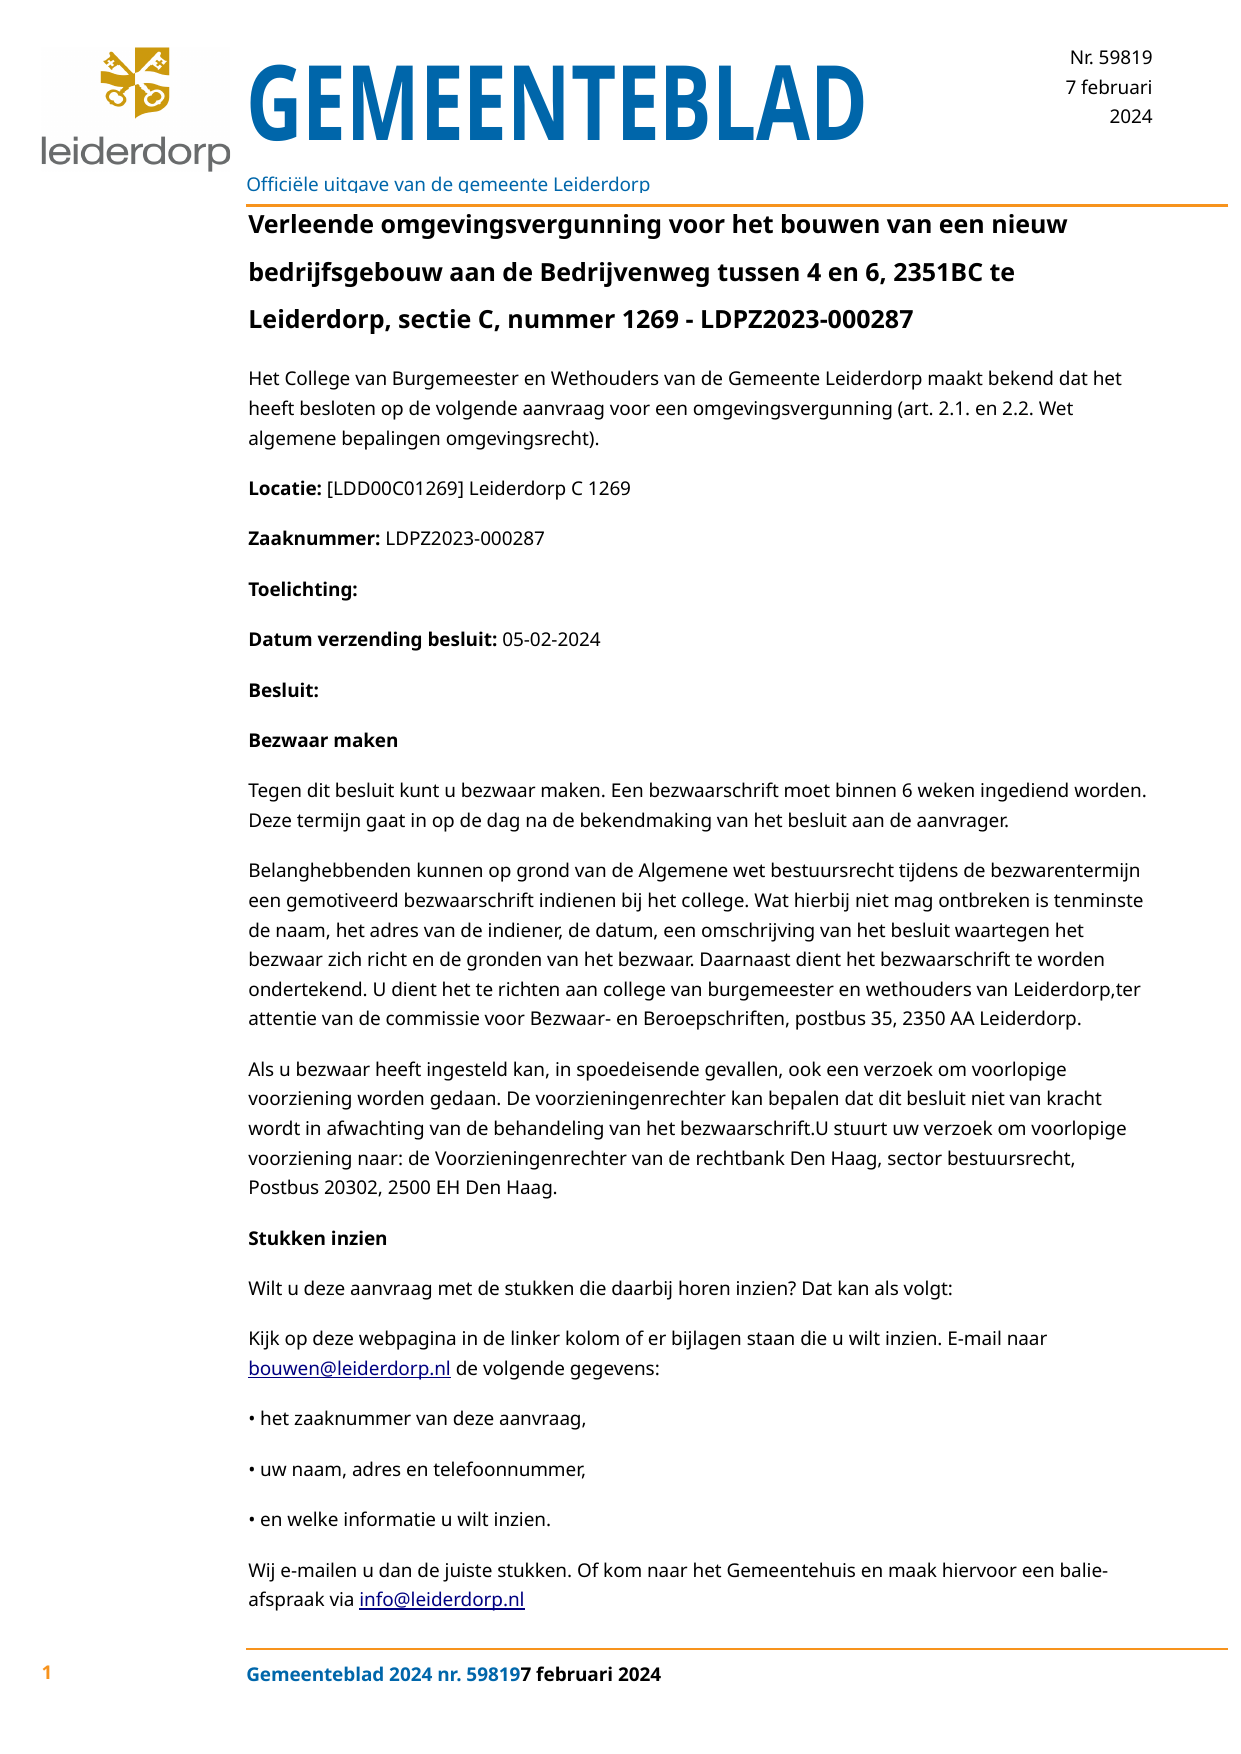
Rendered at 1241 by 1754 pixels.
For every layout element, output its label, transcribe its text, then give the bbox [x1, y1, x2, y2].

text Besluit: [248, 677, 1152, 702]
text Bezwaar maken [248, 727, 1152, 753]
text • en welke informatie u wilt inzien. [248, 1506, 1152, 1532]
text Als u bezwaar heeft ingesteld kan, in spoedeisende gevallen, ook een verzoek om voorlopige voorziening worden gedaan. De voorzieningenrechter kan bepalen dat dit besluit niet van kracht wordt in afwachting van de behandeling van het bezwaarschrift.U stuurt uw verzoek om voorlopige voorziening naar: de Voorzieningenrechter van de rechtbank Den Haag, sector bestuursrecht, Postbus 20302, 2500 EH Den Haag. [248, 1056, 1152, 1200]
text Locatie: [LDD00C01269] Leiderdorp C 1269 [248, 475, 1152, 501]
text Belanghebbenden kunnen op grond van de Algemene wet bestuursrecht tijdens de bezwarentermijn een gemotiveerd bezwaarschrift indienen bij het college. Wat hierbij niet mag ontbreken is tenminste de naam, het adres van de indiener, de datum, een omschrijving van het besluit waartegen het bezwaar zich richt en de gronden van het bezwaar. Daarnaast dient het bezwaarschrift te worden ondertekend. U dient het te richten aan college van burgemeester en wethouders van Leiderdorp,ter attentie van de commissie voor Bezwaar- en Beroepschriften, postbus 35, 2350 AA Leiderdorp. [248, 858, 1152, 1031]
text Tegen dit besluit kunt u bezwaar maken. Een bezwaarschrift moet binnen 6 weken ingediend worden. Deze termijn gaat in op de dag na de bekendmaking van het besluit aan de aanvrager. [248, 778, 1152, 833]
text Stukken inzien [248, 1225, 1152, 1250]
text Datum verzending besluit: 05-02-2024 [248, 626, 1152, 652]
text Toelichting: [248, 576, 1152, 602]
text Het College van Burgemeester en Wethouders van de Gemeente Leiderdorp maakt bekend dat het heeft besloten op de volgende aanvraag voor een omgevingsvergunning (art. 2.1. en 2.2. Wet algemene bepalingen omgevingsrecht). [248, 366, 1152, 450]
text Wij e-mailen u dan de juiste stukken. Of kom naar het Gemeentehuis en maak hiervoor een balie-afspraak via info@leiderdorp.nl [248, 1557, 1152, 1612]
text Wilt u deze aanvraag met de stukken die daarbij horen inzien? Dat kan als volgt: [248, 1275, 1152, 1301]
text Verleende omgevingsvergunning voor het bouwen van een nieuw bedrijfsgebouw aan de Bedrijvenweg tussen 4 en 6, 2351BC te Leiderdorp, sectie C, nummer 1269 - LDPZ2023-000287 [248, 207, 1152, 336]
text • het zaaknummer van deze aanvraag, [248, 1406, 1152, 1431]
text Kijk op deze webpagina in de linker kolom of er bijlagen staan die u wilt inzien. E-mail naar bouwen@leiderdorp.nl de volgende gegevens: [248, 1326, 1152, 1381]
text • uw naam, adres en telefoonnummer, [248, 1456, 1152, 1482]
text Zaaknummer: LDPZ2023-000287 [248, 526, 1152, 551]
picture [41, 47, 231, 172]
